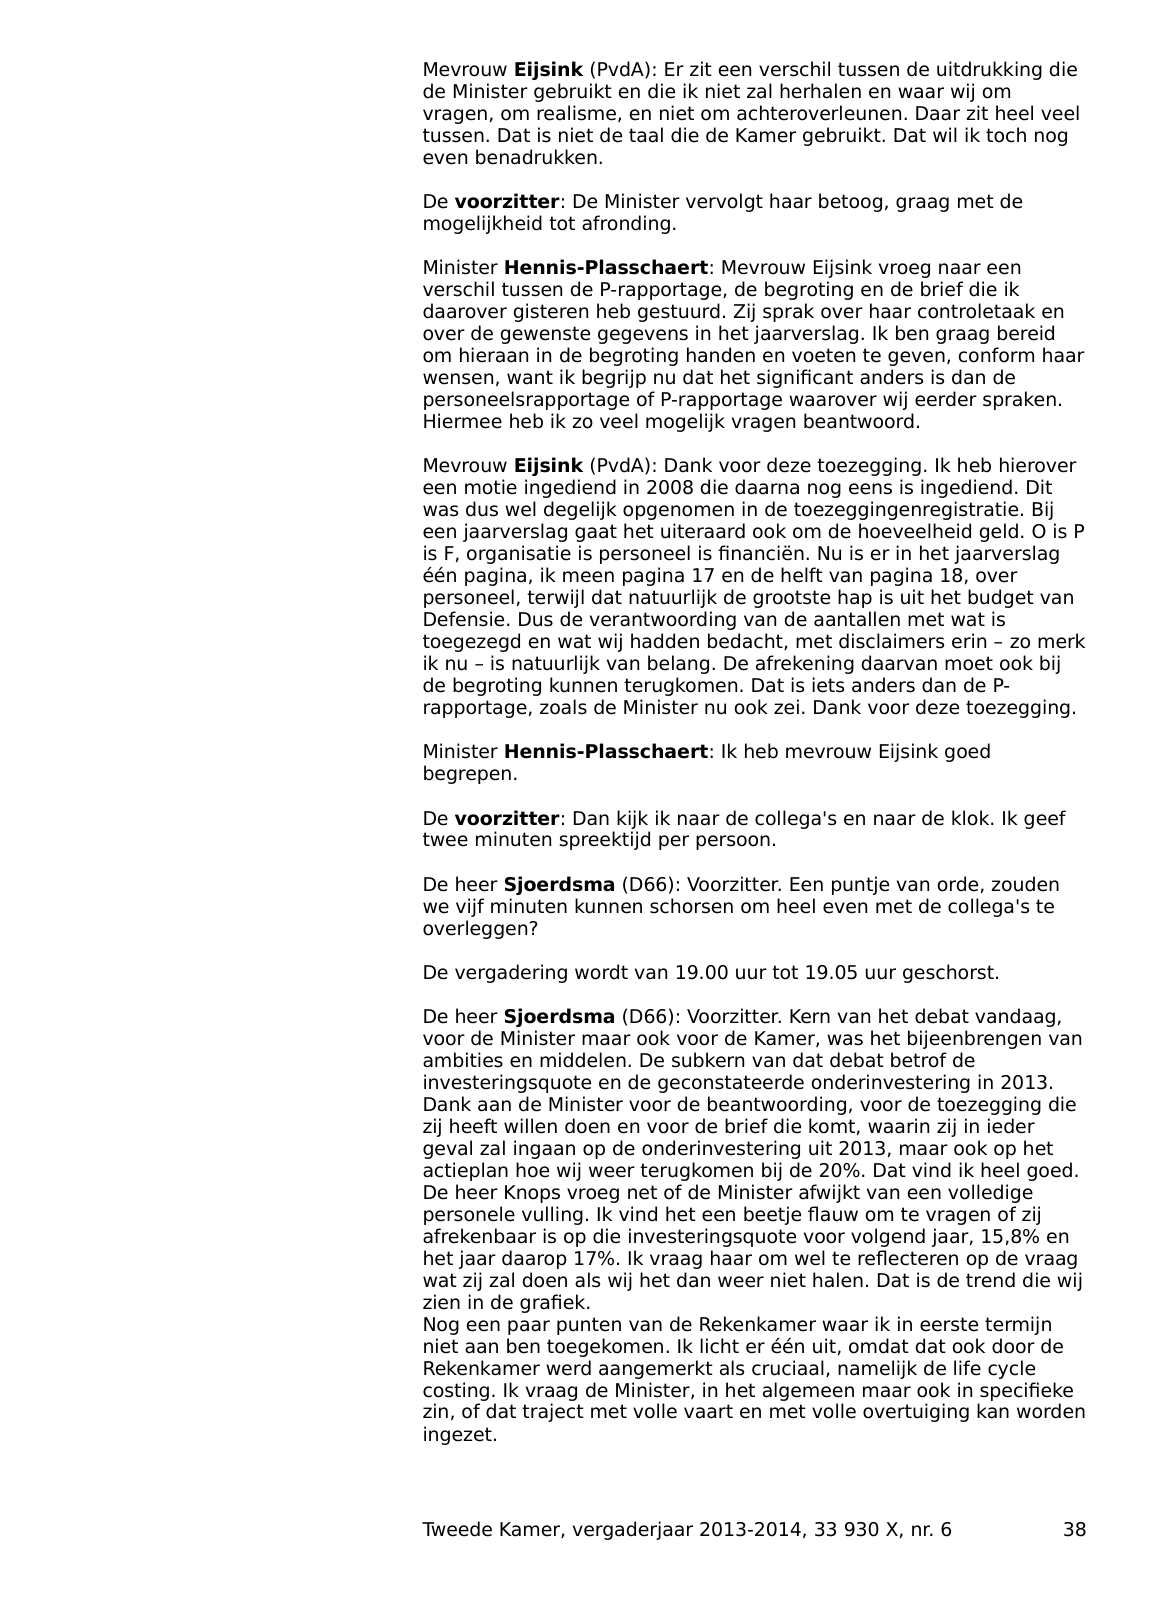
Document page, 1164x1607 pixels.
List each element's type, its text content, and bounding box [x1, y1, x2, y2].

text Mevrouw Eijsink (PvdA): Er zit een verschil tussen de uitdrukking die de Minister gebruikt en die ik niet zal herhalen en waar wij om vragen, om realisme, en niet om achteroverleunen. Daar zit heel veel tussen. Dat is niet de taal die de Kamer gebruikt. Dat wil ik toch nog even benadrukken. [422, 59, 1087, 169]
text De voorzitter: Dan kijk ik naar de collega's en naar de klok. Ik geef twee minuten spreektijd per persoon. [422, 807, 1087, 851]
text De heer Knops vroeg net of de Minister afwijkt van een volledige personele vulling. Ik vind het een beetje flauw om te vragen of zij afrekenbaar is op die investeringsquote voor volgend jaar, 15,8% en het jaar daarop 17%. Ik vraag haar om wel te reflecteren op de vraag wat zij zal doen als wij het dan weer niet halen. Dat is de trend die wij zien in de grafiek. [422, 1182, 1087, 1313]
text Hiermee heb ik zo veel mogelijk vragen beantwoord. [422, 411, 1087, 433]
text Nog een paar punten van de Rekenkamer waar ik in eerste termijn niet aan ben toegekomen. Ik licht er één uit, omdat dat ook door de Rekenkamer werd aangemerkt als cruciaal, namelijk de life cycle costing. Ik vraag de Minister, in het algemeen maar ook in specifieke zin, of dat traject met volle vaart en met volle overtuiging kan worden ingezet. [422, 1313, 1087, 1445]
text Mevrouw Eijsink (PvdA): Dank voor deze toezegging. Ik heb hierover een motie ingediend in 2008 die daarna nog eens is ingediend. Dit was dus wel degelijk opgenomen in de toezeggingenregistratie. Bij een jaarverslag gaat het uiteraard ook om de hoeveelheid geld. O is P is F, organisatie is personeel is financiën. Nu is er in het jaarverslag één pagina, ik meen pagina 17 en de helft van pagina 18, over personeel, terwijl dat natuurlijk de grootste hap is uit het budget van Defensie. Dus de verantwoording van de aantallen met wat is toegezegd en wat wij hadden bedacht, met disclaimers erin – zo merk ik nu – is natuurlijk van belang. De afrekening daarvan moet ook bij de begroting kunnen terugkomen. Dat is iets anders dan de P-rapportage, zoals de Minister nu ook zei. Dank voor deze toezegging. [422, 455, 1087, 719]
text De heer Sjoerdsma (D66): Voorzitter. Kern van het debat vandaag, voor de Minister maar ook voor de Kamer, was het bijeenbrengen van ambities en middelen. De subkern van dat debat betrof de investeringsquote en de geconstateerde onderinvestering in 2013. [422, 1006, 1087, 1094]
text Minister Hennis-Plasschaert: Mevrouw Eijsink vroeg naar een verschil tussen de P-rapportage, de begroting en de brief die ik daarover gisteren heb gestuurd. Zij sprak over haar controletaak en over de gewenste gegevens in het jaarverslag. Ik ben graag bereid om hieraan in de begroting handen en voeten te geven, conform haar wensen, want ik begrijp nu dat het significant anders is dan de personeelsrapportage of P-rapportage waarover wij eerder spraken. [422, 257, 1087, 411]
text De voorzitter: De Minister vervolgt haar betoog, graag met de mogelijkheid tot afronding. [422, 191, 1087, 235]
text De heer Sjoerdsma (D66): Voorzitter. Een puntje van orde, zouden we vijf minuten kunnen schorsen om heel even met de collega's te overleggen? [422, 873, 1087, 939]
text Minister Hennis-Plasschaert: Ik heb mevrouw Eijsink goed begrepen. [422, 741, 1087, 785]
text De vergadering wordt van 19.00 uur tot 19.05 uur geschorst. [422, 962, 1087, 984]
text Dank aan de Minister voor de beantwoording, voor de toezegging die zij heeft willen doen en voor de brief die komt, waarin zij in ieder geval zal ingaan op de onderinvestering uit 2013, maar ook op het actieplan hoe wij weer terugkomen bij de 20%. Dat vind ik heel goed. [422, 1094, 1087, 1182]
